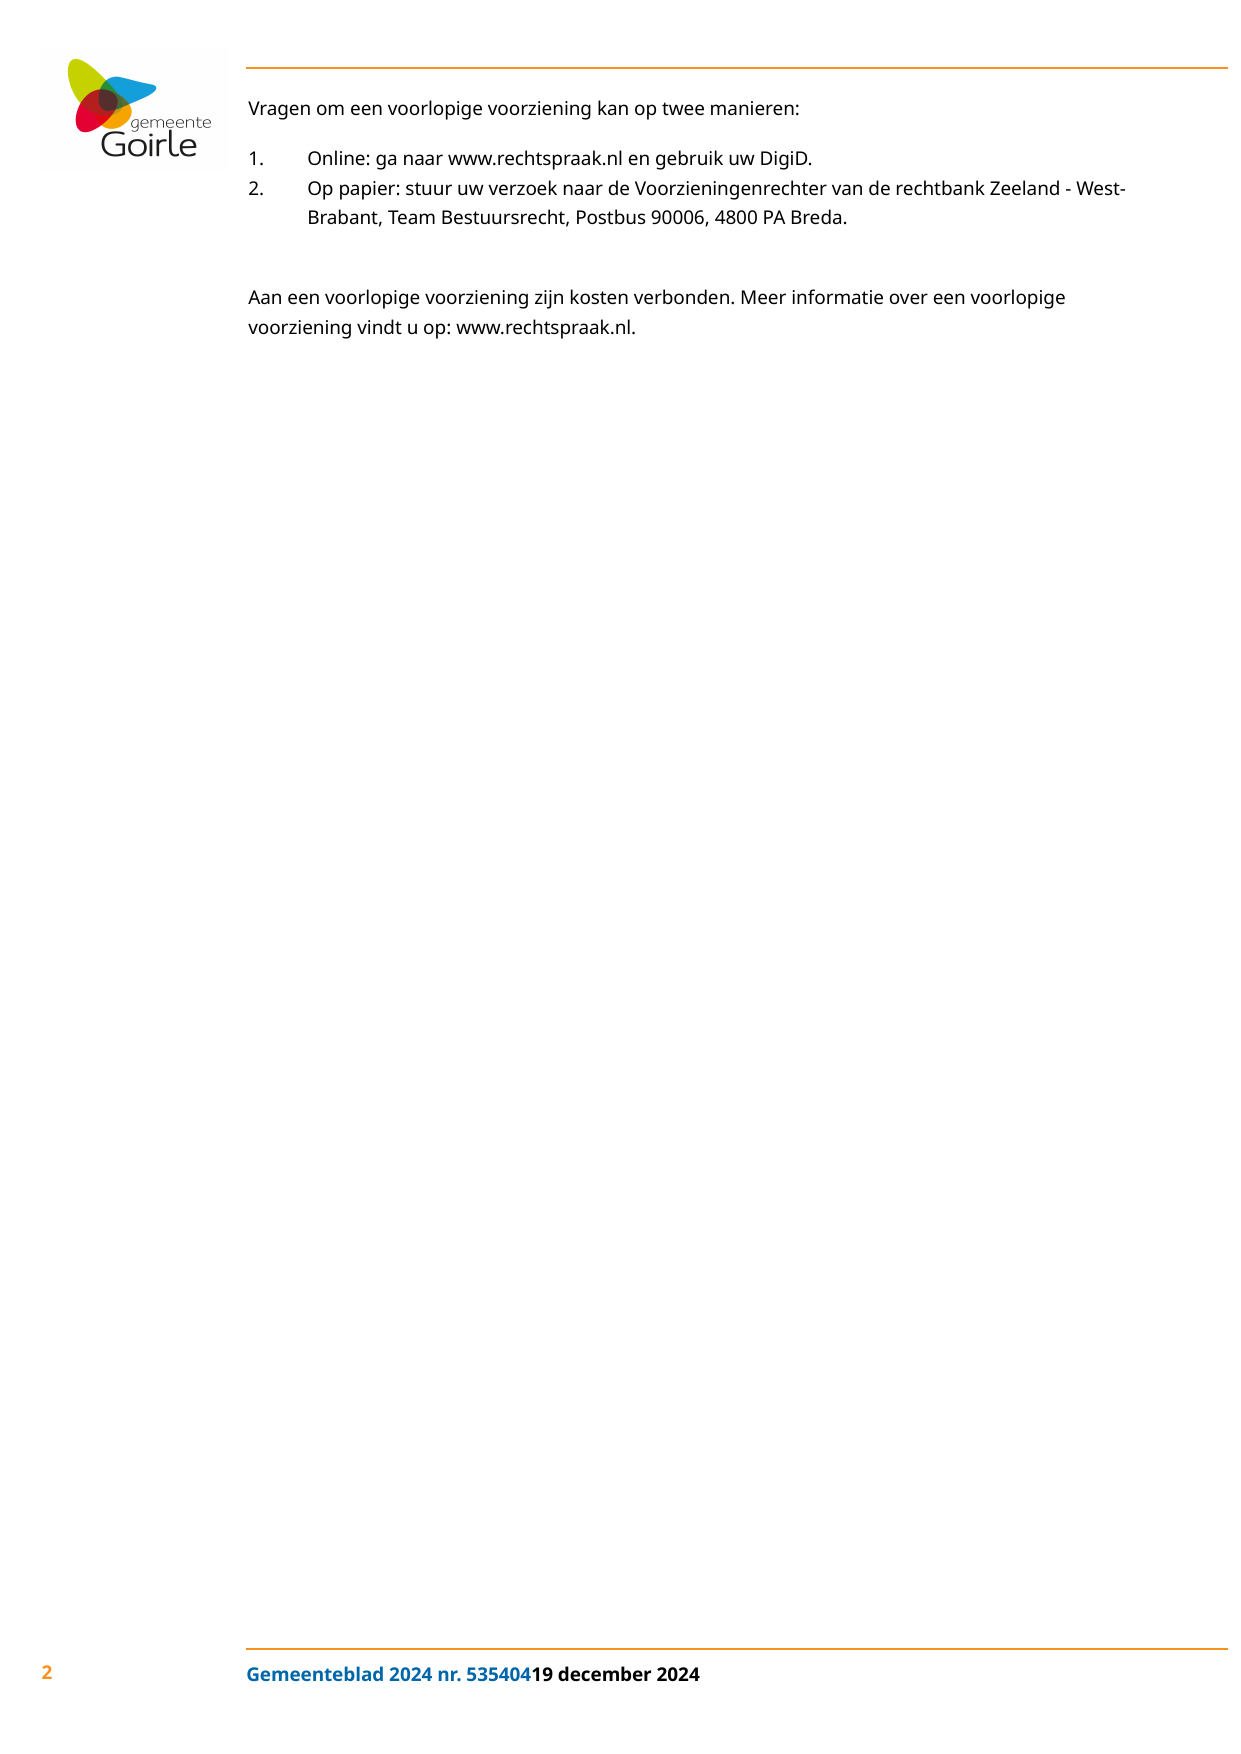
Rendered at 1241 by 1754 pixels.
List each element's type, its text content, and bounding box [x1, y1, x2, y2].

picture [41, 47, 231, 172]
text Vragen om een voorlopige voorziening kan op twee manieren: [248, 95, 1152, 121]
list Op papier: stuur uw verzoek naar de Voorzieningenrechter van de rechtbank Zeeland - West-Brabant, Team Bestuursrecht, Postbus 90006, 4800 PA Breda. [248, 175, 1152, 230]
text Aan een voorlopige voorziening zijn kosten verbonden. Meer informatie over een voorlopige voorziening vindt u op: www.rechtspraak.nl. [248, 284, 1152, 340]
list Online: ga naar www.rechtspraak.nl en gebruik uw DigiD. [248, 145, 1152, 171]
